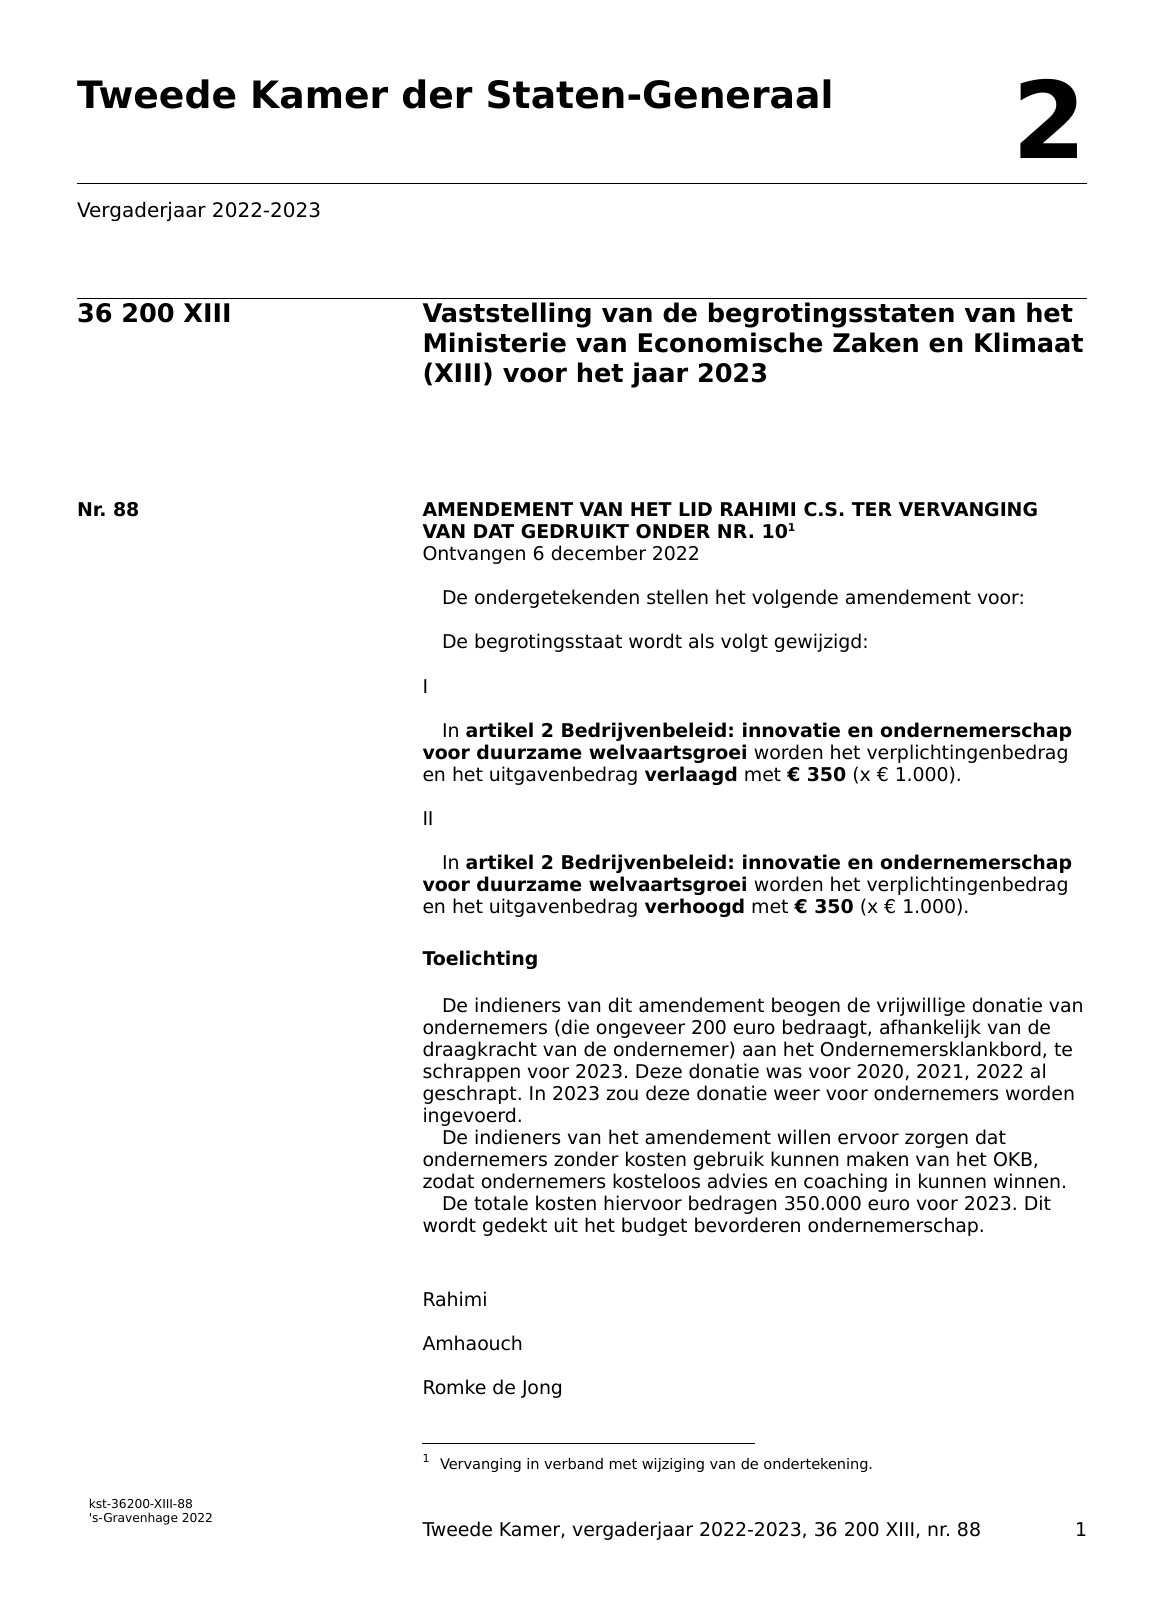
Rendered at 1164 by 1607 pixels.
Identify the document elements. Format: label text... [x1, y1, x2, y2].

text De indieners van dit amendement beogen de vrijwillige donatie van ondernemers (die ongeveer 200 euro bedraagt, afhankelijk van de draagkracht van de ondernemer) aan het Ondernemersklankbord, te schrappen voor 2023. Deze donatie was voor 2020, 2021, 2022 al geschrapt. In 2023 zou deze donatie weer voor ondernemers worden ingevoerd. [422, 995, 1087, 1127]
text Rahimi Amhaouch Romke de Jong [422, 1267, 1087, 1398]
text In artikel 2 Bedrijvenbeleid: innovatie en ondernemerschap voor duurzame welvaartsgroei worden het verplichtingenbedrag en het uitgavenbedrag verhoogd met € 350 (x € 1.000). [422, 852, 1087, 918]
text De begrotingsstaat wordt als volgt gewijzigd: [422, 631, 1087, 653]
text De ondergetekenden stellen het volgende amendement voor: [422, 587, 1087, 609]
text De indieners van het amendement willen ervoor zorgen dat ondernemers zonder kosten gebruik kunnen maken van het OKB, zodat ondernemers kosteloos advies en coaching in kunnen winnen. [422, 1127, 1087, 1193]
table_header Tweede Kamer der Staten-Generaal [77, 59, 886, 183]
table_cell Vergaderjaar 2022-2023 [77, 184, 1087, 298]
subtitle 36 200 XIII Vaststelling van de begrotingsstaten van het Ministerie van Economische Zaken en Klimaat (XIII) voor het jaar 2023 [77, 299, 1087, 388]
text kst-36200-XIII-88 [88, 1497, 323, 1511]
table_header 2 [886, 59, 1087, 183]
text De totale kosten hiervoor bedragen 350.000 euro voor 2023. Dit wordt gedekt uit het budget bevorderen ondernemerschap. [422, 1193, 1087, 1237]
text Ontvangen 6 december 2022 [422, 543, 1087, 565]
text I [422, 676, 1087, 697]
subtitle Nr. 88 AMENDEMENT VAN HET LID RAHIMI C.S. TER VERVANGING VAN DAT GEDRUIKT ONDER NR. 10 [77, 499, 1087, 543]
text Vervanging in verband met wijziging van de ondertekening. [422, 1452, 1087, 1474]
text 's-Gravenhage 2022 [88, 1511, 323, 1525]
text In artikel 2 Bedrijvenbeleid: innovatie en ondernemerschap voor duurzame welvaartsgroei worden het verplichtingenbedrag en het uitgavenbedrag verlaagd met € 350 (x € 1.000). [422, 720, 1087, 786]
text II [422, 808, 1087, 830]
subtitle Toelichting [422, 948, 1087, 970]
